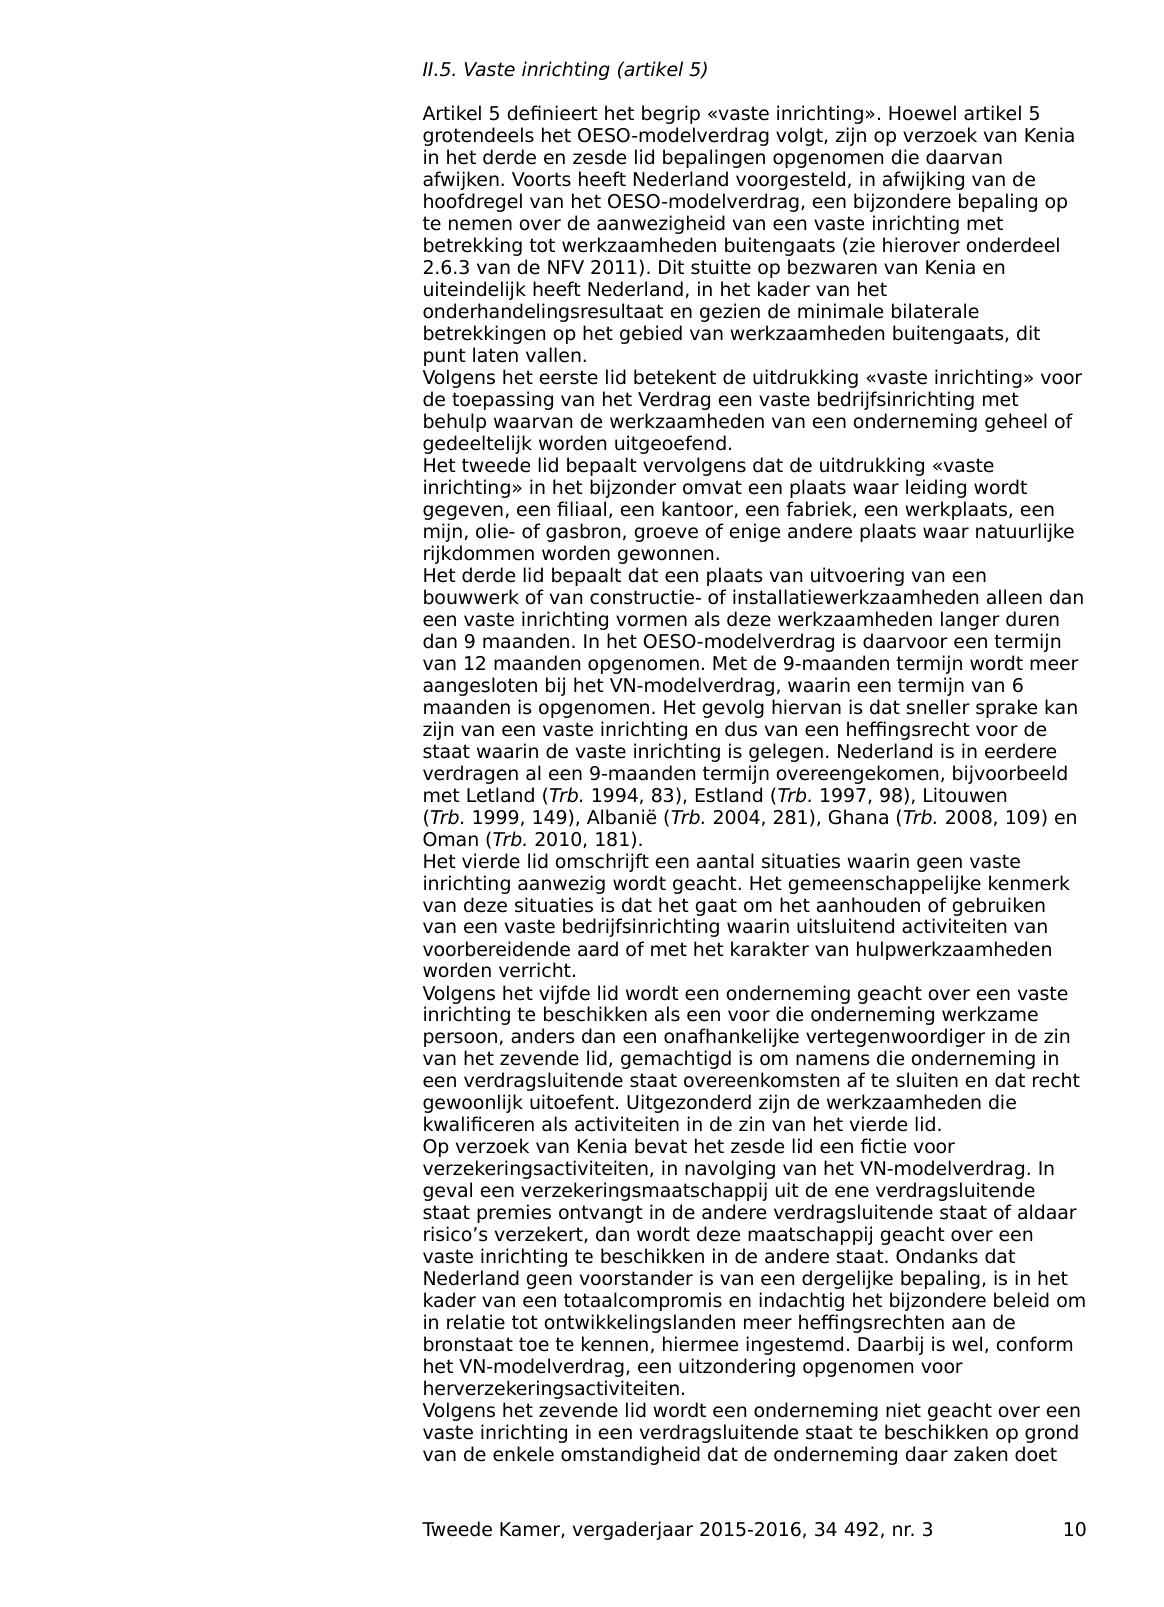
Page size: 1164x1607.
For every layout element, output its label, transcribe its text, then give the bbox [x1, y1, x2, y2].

text Het tweede lid bepaalt vervolgens dat de uitdrukking «vaste inrichting» in het bijzonder omvat een plaats waar leiding wordt gegeven, een filiaal, een kantoor, een fabriek, een werkplaats, een mijn, olie- of gasbron, groeve of enige andere plaats waar natuurlijke rijkdommen worden gewonnen. [422, 455, 1087, 565]
text Op verzoek van Kenia bevat het zesde lid een fictie voor verzekeringsactiviteiten, in navolging van het VN-modelverdrag. In geval een verzekeringsmaatschappij uit de ene verdragsluitende staat premies ontvangt in de andere verdragsluitende staat of aldaar risico’s verzekert, dan wordt deze maatschappij geacht over een vaste inrichting te beschikken in de andere staat. Ondanks dat Nederland geen voorstander is van een dergelijke bepaling, is in het kader van een totaalcompromis en indachtig het bijzondere beleid om in relatie tot ontwikkelingslanden meer heffingsrechten aan de bronstaat toe te kennen, hiermee ingestemd. Daarbij is wel, conform het VN-modelverdrag, een uitzondering opgenomen voor herverzekeringsactiviteiten. [422, 1136, 1087, 1400]
text Artikel 5 definieert het begrip «vaste inrichting». Hoewel artikel 5 grotendeels het OESO-modelverdrag volgt, zijn op verzoek van Kenia in het derde en zesde lid bepalingen opgenomen die daarvan afwijken. Voorts heeft Nederland voorgesteld, in afwijking van de hoofdregel van het OESO-modelverdrag, een bijzondere bepaling op te nemen over de aanwezigheid van een vaste inrichting met betrekking tot werkzaamheden buitengaats (zie hierover onderdeel 2.6.3 van de NFV 2011). Dit stuitte op bezwaren van Kenia en uiteindelijk heeft Nederland, in het kader van het onderhandelingsresultaat en gezien de minimale bilaterale betrekkingen op het gebied van werkzaamheden buitengaats, dit punt laten vallen. [422, 103, 1087, 367]
text Volgens het vijfde lid wordt een onderneming geacht over een vaste inrichting te beschikken als een voor die onderneming werkzame persoon, anders dan een onafhankelijke vertegenwoordiger in de zin van het zevende lid, gemachtigd is om namens die onderneming in een verdragsluitende staat overeenkomsten af te sluiten en dat recht gewoonlijk uitoefent. Uitgezonderd zijn de werkzaamheden die kwalificeren als activiteiten in de zin van het vierde lid. [422, 982, 1087, 1136]
text Volgens het eerste lid betekent de uitdrukking «vaste inrichting» voor de toepassing van het Verdrag een vaste bedrijfsinrichting met behulp waarvan de werkzaamheden van een onderneming geheel of gedeeltelijk worden uitgeoefend. [422, 367, 1087, 455]
text Volgens het zevende lid wordt een onderneming niet geacht over een vaste inrichting in een verdragsluitende staat te beschikken op grond van de enkele omstandigheid dat de onderneming daar zaken doet [422, 1400, 1087, 1466]
text Het vierde lid omschrijft een aantal situaties waarin geen vaste inrichting aanwezig wordt geacht. Het gemeenschappelijke kenmerk van deze situaties is dat het gaat om het aanhouden of gebruiken van een vaste bedrijfsinrichting waarin uitsluitend activiteiten van voorbereidende aard of met het karakter van hulpwerkzaamheden worden verricht. [422, 851, 1087, 982]
subtitle II.5. Vaste inrichting (artikel 5) [422, 59, 1087, 81]
text Het derde lid bepaalt dat een plaats van uitvoering van een bouwwerk of van constructie- of installatiewerkzaamheden alleen dan een vaste inrichting vormen als deze werkzaamheden langer duren dan 9 maanden. In het OESO-modelverdrag is daarvoor een termijn van 12 maanden opgenomen. Met de 9-maanden termijn wordt meer aangesloten bij het VN-modelverdrag, waarin een termijn van 6 maanden is opgenomen. Het gevolg hiervan is dat sneller sprake kan zijn van een vaste inrichting en dus van een heffingsrecht voor de staat waarin de vaste inrichting is gelegen. Nederland is in eerdere verdragen al een 9-maanden termijn overeengekomen, bijvoorbeeld met Letland (Trb. 1994, 83), Estland (Trb. 1997, 98), Litouwen (Trb. 1999, 149), Albanië (Trb. 2004, 281), Ghana (Trb. 2008, 109) en Oman (Trb. 2010, 181). [422, 565, 1087, 851]
